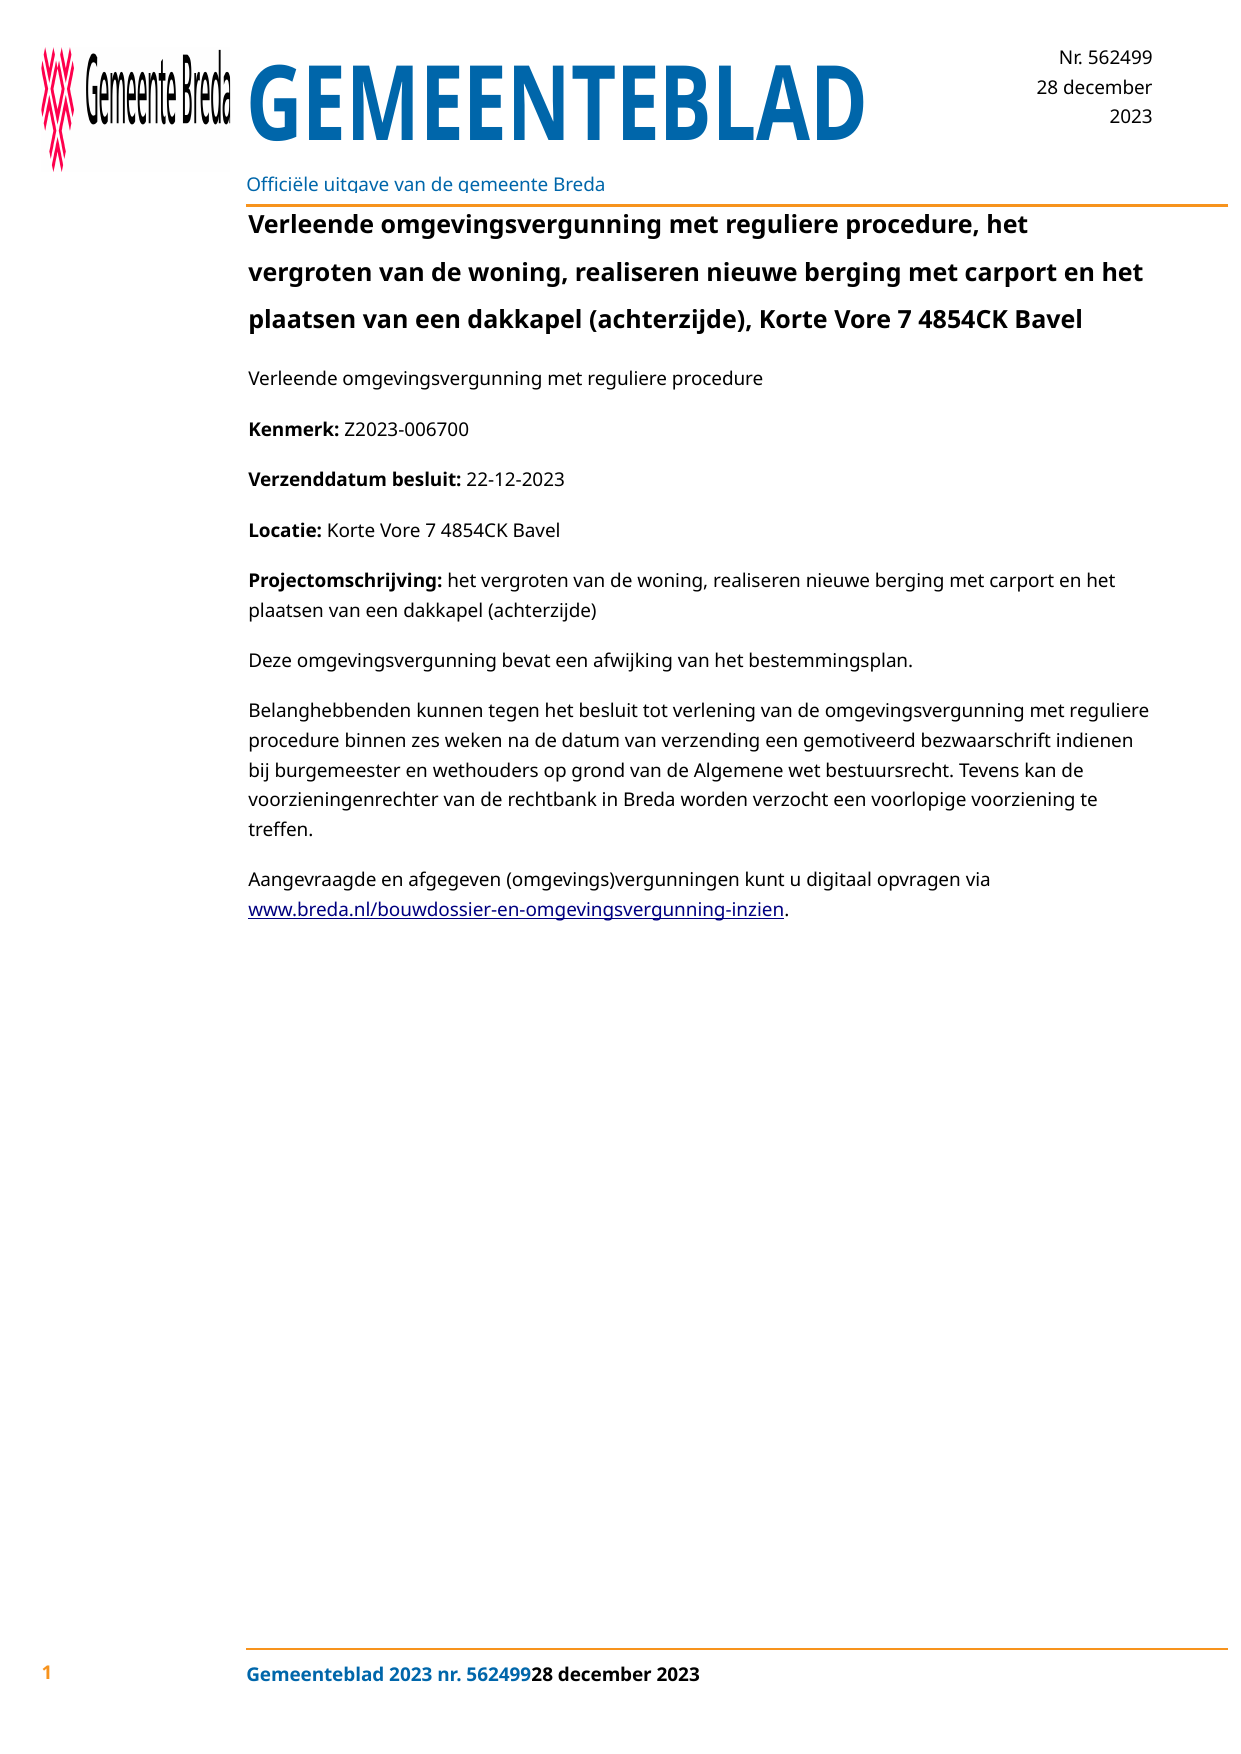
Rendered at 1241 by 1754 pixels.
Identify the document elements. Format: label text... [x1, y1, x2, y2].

picture [41, 47, 231, 172]
text Verzenddatum besluit: 22-12-2023 [248, 466, 1152, 492]
text Aangevraagde en afgegeven (omgevings)vergunningen kunt u digitaal opvragen via www.breda.nl/bouwdossier-en-omgevingsvergunning-inzien. [248, 866, 1152, 922]
text Kenmerk: Z2023-006700 [248, 416, 1152, 442]
text Locatie: Korte Vore 7 4854CK Bavel [248, 517, 1152, 542]
text Projectomschrijving: het vergroten van de woning, realiseren nieuwe berging met carport en het plaatsen van een dakkapel (achterzijde) [248, 567, 1152, 622]
text Verleende omgevingsvergunning met reguliere procedure [248, 366, 1152, 391]
text Deze omgevingsvergunning bevat een afwijking van het bestemmingsplan. [248, 647, 1152, 673]
text Verleende omgevingsvergunning met reguliere procedure, het vergroten van de woning, realiseren nieuwe berging met carport en het plaatsen van een dakkapel (achterzijde), Korte Vore 7 4854CK Bavel [248, 207, 1152, 336]
text Belanghebbenden kunnen tegen het besluit tot verlening van de omgevingsvergunning met reguliere procedure binnen zes weken na de datum van verzending een gemotiveerd bezwaarschrift indienen bij burgemeester en wethouders op grond van de Algemene wet bestuursrecht. Tevens kan de voorzieningenrechter van de rechtbank in Breda worden verzocht een voorlopige voorziening te treffen. [248, 698, 1152, 842]
